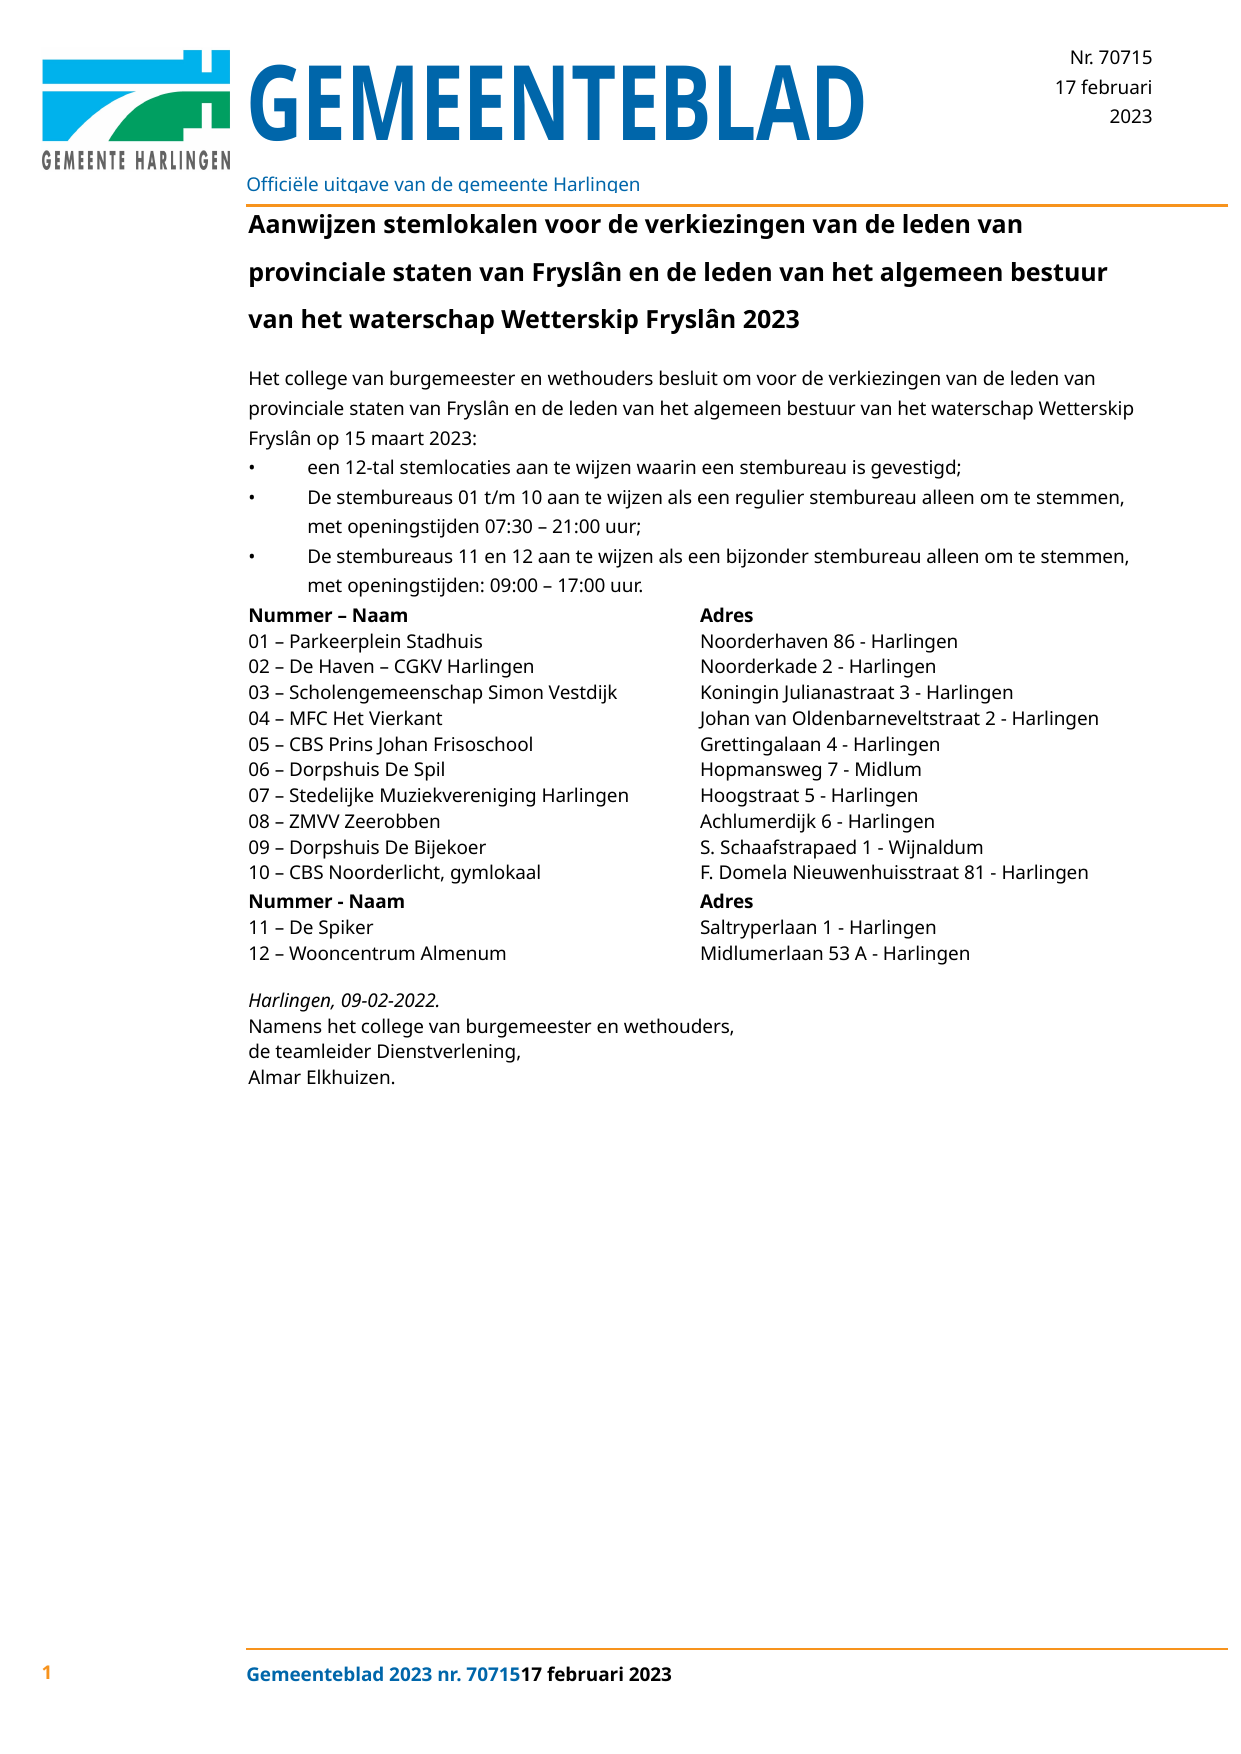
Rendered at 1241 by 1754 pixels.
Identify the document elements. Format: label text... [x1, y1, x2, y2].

table_cell 04 – MFC Het Vierkant [248, 705, 700, 731]
picture [41, 47, 231, 172]
table_cell 03 – Scholengemeenschap Simon Vestdijk [248, 680, 700, 705]
table_cell 05 – CBS Prins Johan Frisoschool [248, 731, 700, 757]
text Harlingen, 09-02-2022. [248, 987, 1152, 1013]
text de teamleider Dienstverlening, [248, 1039, 1152, 1064]
table_cell Noorderkade 2 - Harlingen [700, 654, 1152, 679]
table_header Nummer - Naam [248, 889, 700, 914]
text Het college van burgemeester en wethouders besluit om voor de verkiezingen van de leden van provinciale staten van Fryslân en de leden van het algemeen bestuur van het waterschap Wetterskip Fryslân op 15 maart 2023: [248, 366, 1152, 450]
table_cell 12 – Wooncentrum Almenum [248, 940, 700, 966]
table_cell 10 – CBS Noorderlicht, gymlokaal [248, 860, 700, 885]
table_cell Grettingalaan 4 - Harlingen [700, 731, 1152, 757]
list De stembureaus 11 en 12 aan te wijzen als een bijzonder stembureau alleen om te stemmen, met openingstijden: 09:00 – 17:00 uur. [248, 543, 1152, 598]
table_cell Hopmansweg 7 - Midlum [700, 757, 1152, 782]
table_cell 01 – Parkeerplein Stadhuis [248, 628, 700, 654]
table_cell S. Schaafstrapaed 1 - Wijnaldum [700, 834, 1152, 859]
table_cell 06 – Dorpshuis De Spil [248, 757, 700, 782]
list De stembureaus 01 t/m 10 aan te wijzen als een regulier stembureau alleen om te stemmen, met openingstijden 07:30 – 21:00 uur; [248, 484, 1152, 539]
table_cell Johan van Oldenbarneveltstraat 2 - Harlingen [700, 705, 1152, 731]
table_cell 11 – De Spiker [248, 914, 700, 940]
text Almar Elkhuizen. [248, 1064, 1152, 1090]
text Aanwijzen stemlokalen voor de verkiezingen van de leden van provinciale staten van Fryslân en de leden van het algemeen bestuur van het waterschap Wetterskip Fryslân 2023 [248, 207, 1152, 336]
table_cell 07 – Stedelijke Muziekvereniging Harlingen [248, 783, 700, 808]
table_cell Noorderhaven 86 - Harlingen [700, 628, 1152, 654]
table_header Nummer – Naam [248, 602, 700, 628]
table_header Adres [700, 889, 1152, 914]
text Namens het college van burgemeester en wethouders, [248, 1013, 1152, 1039]
table_cell Achlumerdijk 6 - Harlingen [700, 808, 1152, 834]
table_cell Saltryperlaan 1 - Harlingen [700, 914, 1152, 940]
table_cell F. Domela Nieuwenhuisstraat 81 - Harlingen [700, 860, 1152, 885]
table_cell 02 – De Haven – CGKV Harlingen [248, 654, 700, 679]
table_header Adres [700, 602, 1152, 628]
table_cell Midlumerlaan 53 A - Harlingen [700, 940, 1152, 966]
table_cell 09 – Dorpshuis De Bijekoer [248, 834, 700, 859]
list een 12-tal stemlocaties aan te wijzen waarin een stembureau is gevestigd; [248, 454, 1152, 480]
table_cell 08 – ZMVV Zeerobben [248, 808, 700, 834]
table_cell Koningin Julianastraat 3 - Harlingen [700, 680, 1152, 705]
table_cell Hoogstraat 5 - Harlingen [700, 783, 1152, 808]
